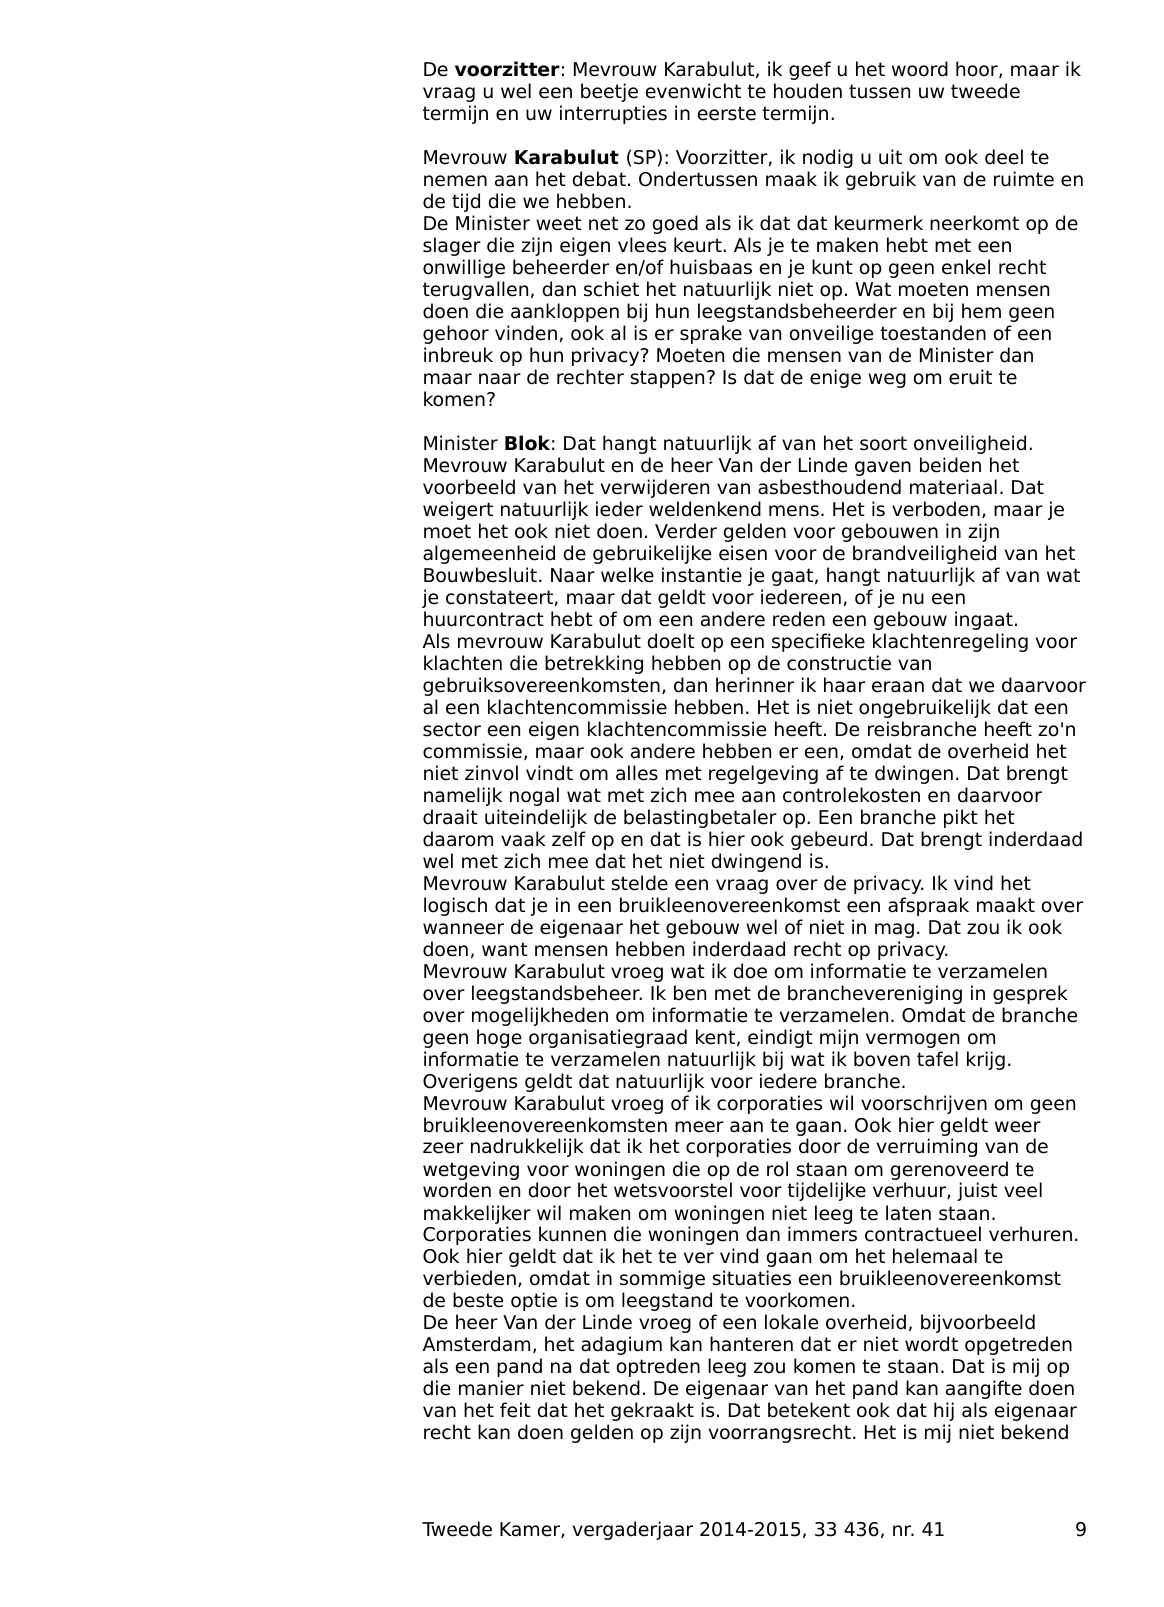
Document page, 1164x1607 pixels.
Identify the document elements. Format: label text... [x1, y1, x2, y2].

text Als mevrouw Karabulut doelt op een specifieke klachtenregeling voor klachten die betrekking hebben op de constructie van gebruiksovereenkomsten, dan herinner ik haar eraan dat we daarvoor al een klachtencommissie hebben. Het is niet ongebruikelijk dat een sector een eigen klachtencommissie heeft. De reisbranche heeft zo'n commissie, maar ook andere hebben er een, omdat de overheid het niet zinvol vindt om alles met regelgeving af te dwingen. Dat brengt namelijk nogal wat met zich mee aan controlekosten en daarvoor draait uiteindelijk de belastingbetaler op. Een branche pikt het daarom vaak zelf op en dat is hier ook gebeurd. Dat brengt inderdaad wel met zich mee dat het niet dwingend is. [422, 631, 1087, 873]
text Mevrouw Karabulut stelde een vraag over de privacy. Ik vind het logisch dat je in een bruikleenovereenkomst een afspraak maakt over wanneer de eigenaar het gebouw wel of niet in mag. Dat zou ik ook doen, want mensen hebben inderdaad recht op privacy. [422, 873, 1087, 961]
text De heer Van der Linde vroeg of een lokale overheid, bijvoorbeeld Amsterdam, het adagium kan hanteren dat er niet wordt opgetreden als een pand na dat optreden leeg zou komen te staan. Dat is mij op die manier niet bekend. De eigenaar van het pand kan aangifte doen van het feit dat het gekraakt is. Dat betekent ook dat hij als eigenaar recht kan doen gelden op zijn voorrangsrecht. Het is mij niet bekend [422, 1312, 1087, 1444]
text De Minister weet net zo goed als ik dat dat keurmerk neerkomt op de slager die zijn eigen vlees keurt. Als je te maken hebt met een onwillige beheerder en/of huisbaas en je kunt op geen enkel recht terugvallen, dan schiet het natuurlijk niet op. Wat moeten mensen doen die aankloppen bij hun leegstandsbeheerder en bij hem geen gehoor vinden, ook al is er sprake van onveilige toestanden of een inbreuk op hun privacy? Moeten die mensen van de Minister dan maar naar de rechter stappen? Is dat de enige weg om eruit te komen? [422, 213, 1087, 411]
text Mevrouw Karabulut vroeg of ik corporaties wil voorschrijven om geen bruikleenovereenkomsten meer aan te gaan. Ook hier geldt weer zeer nadrukkelijk dat ik het corporaties door de verruiming van de wetgeving voor woningen die op de rol staan om gerenoveerd te worden en door het wetsvoorstel voor tijdelijke verhuur, juist veel makkelijker wil maken om woningen niet leeg te laten staan. Corporaties kunnen die woningen dan immers contractueel verhuren. Ook hier geldt dat ik het te ver vind gaan om het helemaal te verbieden, omdat in sommige situaties een bruikleenovereenkomst de beste optie is om leegstand te voorkomen. [422, 1092, 1087, 1312]
text Mevrouw Karabulut (SP): Voorzitter, ik nodig u uit om ook deel te nemen aan het debat. Ondertussen maak ik gebruik van de ruimte en de tijd die we hebben. [422, 147, 1087, 213]
text Mevrouw Karabulut vroeg wat ik doe om informatie te verzamelen over leegstandsbeheer. Ik ben met de branchevereniging in gesprek over mogelijkheden om informatie te verzamelen. Omdat de branche geen hoge organisatiegraad kent, eindigt mijn vermogen om informatie te verzamelen natuurlijk bij wat ik boven tafel krijg. Overigens geldt dat natuurlijk voor iedere branche. [422, 961, 1087, 1092]
text Minister Blok: Dat hangt natuurlijk af van het soort onveiligheid. Mevrouw Karabulut en de heer Van der Linde gaven beiden het voorbeeld van het verwijderen van asbesthoudend materiaal. Dat weigert natuurlijk ieder weldenkend mens. Het is verboden, maar je moet het ook niet doen. Verder gelden voor gebouwen in zijn algemeenheid de gebruikelijke eisen voor de brandveiligheid van het Bouwbesluit. Naar welke instantie je gaat, hangt natuurlijk af van wat je constateert, maar dat geldt voor iedereen, of je nu een huurcontract hebt of om een andere reden een gebouw ingaat. [422, 433, 1087, 631]
text De voorzitter: Mevrouw Karabulut, ik geef u het woord hoor, maar ik vraag u wel een beetje evenwicht te houden tussen uw tweede termijn en uw interrupties in eerste termijn. [422, 59, 1087, 125]
